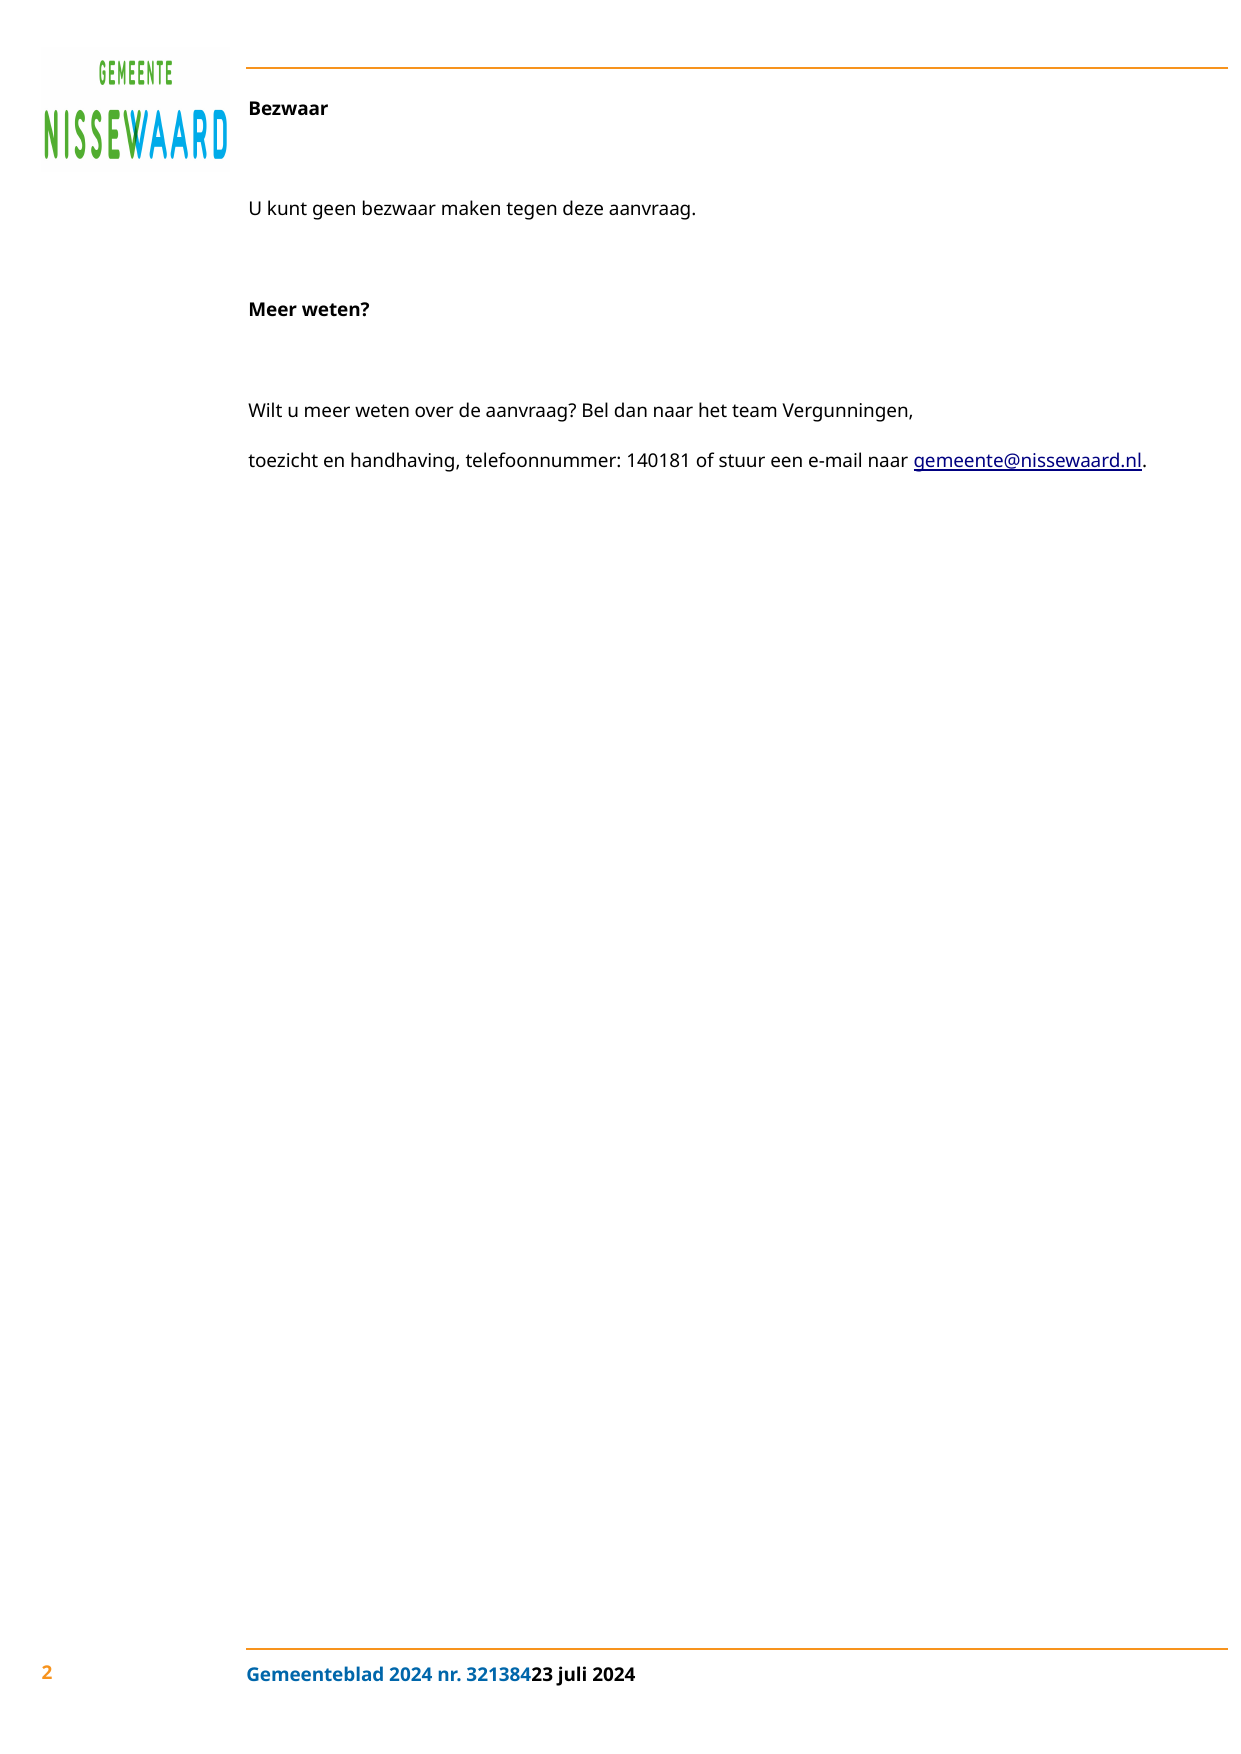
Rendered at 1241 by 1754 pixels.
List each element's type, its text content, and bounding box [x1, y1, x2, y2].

text U kunt geen bezwaar maken tegen deze aanvraag. [248, 196, 1152, 221]
text Wilt u meer weten over de aanvraag? Bel dan naar het team Vergunningen, [248, 397, 1152, 423]
text Meer weten? [248, 296, 1152, 322]
picture [41, 47, 231, 172]
text Bezwaar [248, 95, 1152, 121]
text toezicht en handhaving, telefoonnummer: 140181 of stuur een e-mail naar gemeente@nissewaard.nl. [248, 448, 1152, 473]
